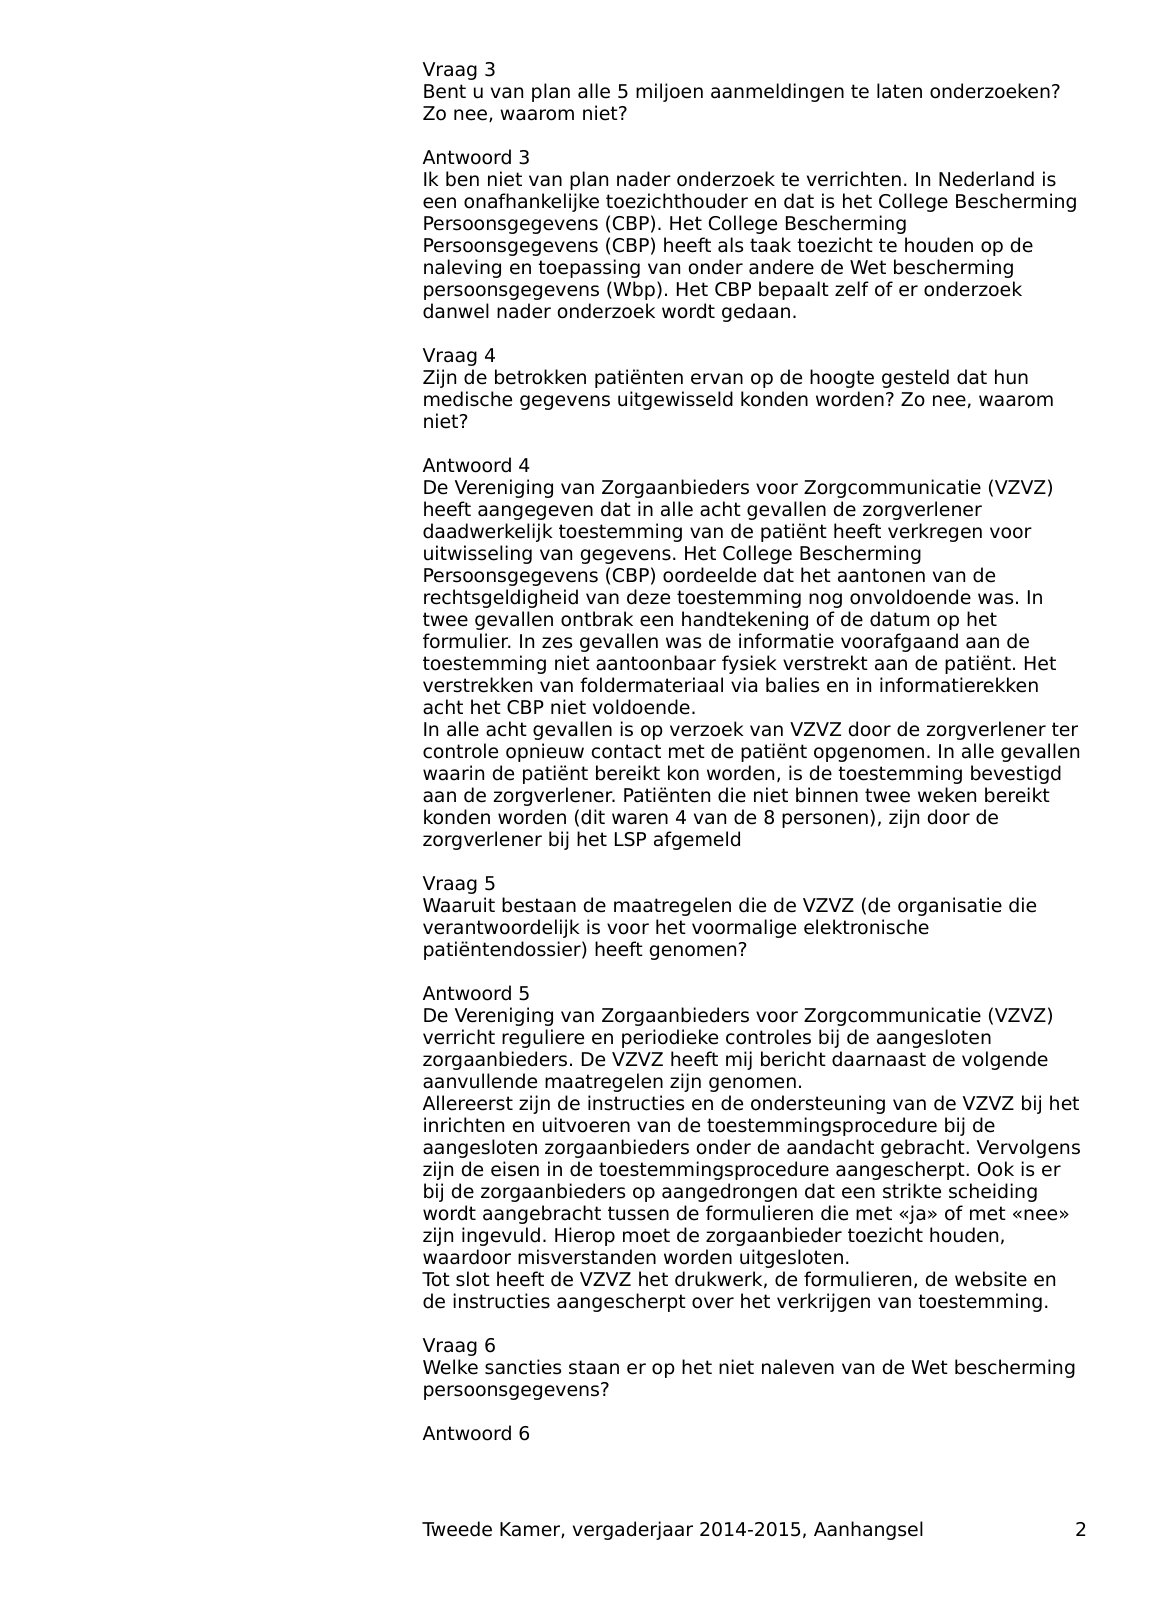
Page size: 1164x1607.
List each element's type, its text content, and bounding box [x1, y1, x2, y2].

text Antwoord 4 [422, 455, 1087, 477]
text Welke sancties staan er op het niet naleven van de Wet bescherming persoonsgegevens? [422, 1357, 1087, 1401]
text Waaruit bestaan de maatregelen die de VZVZ (de organisatie die verantwoordelijk is voor het voormalige elektronische patiëntendossier) heeft genomen? [422, 895, 1087, 961]
text Zijn de betrokken patiënten ervan op de hoogte gesteld dat hun medische gegevens uitgewisseld konden worden? Zo nee, waarom niet? [422, 367, 1087, 433]
text Ik ben niet van plan nader onderzoek te verrichten. In Nederland is een onafhankelijke toezichthouder en dat is het College Bescherming Persoonsgegevens (CBP). Het College Bescherming Persoonsgegevens (CBP) heeft als taak toezicht te houden op de naleving en toepassing van onder andere de Wet bescherming persoonsgegevens (Wbp). Het CBP bepaalt zelf of er onderzoek danwel nader onderzoek wordt gedaan. [422, 169, 1087, 323]
text In alle acht gevallen is op verzoek van VZVZ door de zorgverlener ter controle opnieuw contact met de patiënt opgenomen. In alle gevallen waarin de patiënt bereikt kon worden, is de toestemming bevestigd aan de zorgverlener. Patiënten die niet binnen twee weken bereikt konden worden (dit waren 4 van de 8 personen), zijn door de zorgverlener bij het LSP afgemeld [422, 719, 1087, 851]
text Antwoord 6 [422, 1423, 1087, 1445]
text Vraag 4 [422, 345, 1087, 367]
text Vraag 6 [422, 1335, 1087, 1357]
text De Vereniging van Zorgaanbieders voor Zorgcommunicatie (VZVZ) verricht reguliere en periodieke controles bij de aangesloten zorgaanbieders. De VZVZ heeft mij bericht daarnaast de volgende aanvullende maatregelen zijn genomen. [422, 1005, 1087, 1093]
text Bent u van plan alle 5 miljoen aanmeldingen te laten onderzoeken? Zo nee, waarom niet? [422, 81, 1087, 125]
text Vraag 5 [422, 873, 1087, 895]
text Tot slot heeft de VZVZ het drukwerk, de formulieren, de website en de instructies aangescherpt over het verkrijgen van toestemming. [422, 1269, 1087, 1313]
text Allereerst zijn de instructies en de ondersteuning van de VZVZ bij het inrichten en uitvoeren van de toestemmingsprocedure bij de aangesloten zorgaanbieders onder de aandacht gebracht. Vervolgens zijn de eisen in de toestemmingsprocedure aangescherpt. Ook is er bij de zorgaanbieders op aangedrongen dat een strikte scheiding wordt aangebracht tussen de formulieren die met «ja» of met «nee» zijn ingevuld. Hierop moet de zorgaanbieder toezicht houden, waardoor misverstanden worden uitgesloten. [422, 1093, 1087, 1269]
text Vraag 3 [422, 59, 1087, 81]
text Antwoord 3 [422, 147, 1087, 169]
text Antwoord 5 [422, 983, 1087, 1005]
text De Vereniging van Zorgaanbieders voor Zorgcommunicatie (VZVZ) heeft aangegeven dat in alle acht gevallen de zorgverlener daadwerkelijk toestemming van de patiënt heeft verkregen voor uitwisseling van gegevens. Het College Bescherming Persoonsgegevens (CBP) oordeelde dat het aantonen van de rechtsgeldigheid van deze toestemming nog onvoldoende was. In twee gevallen ontbrak een handtekening of de datum op het formulier. In zes gevallen was de informatie voorafgaand aan de toestemming niet aantoonbaar fysiek verstrekt aan de patiënt. Het verstrekken van foldermateriaal via balies en in informatierekken acht het CBP niet voldoende. [422, 477, 1087, 719]
